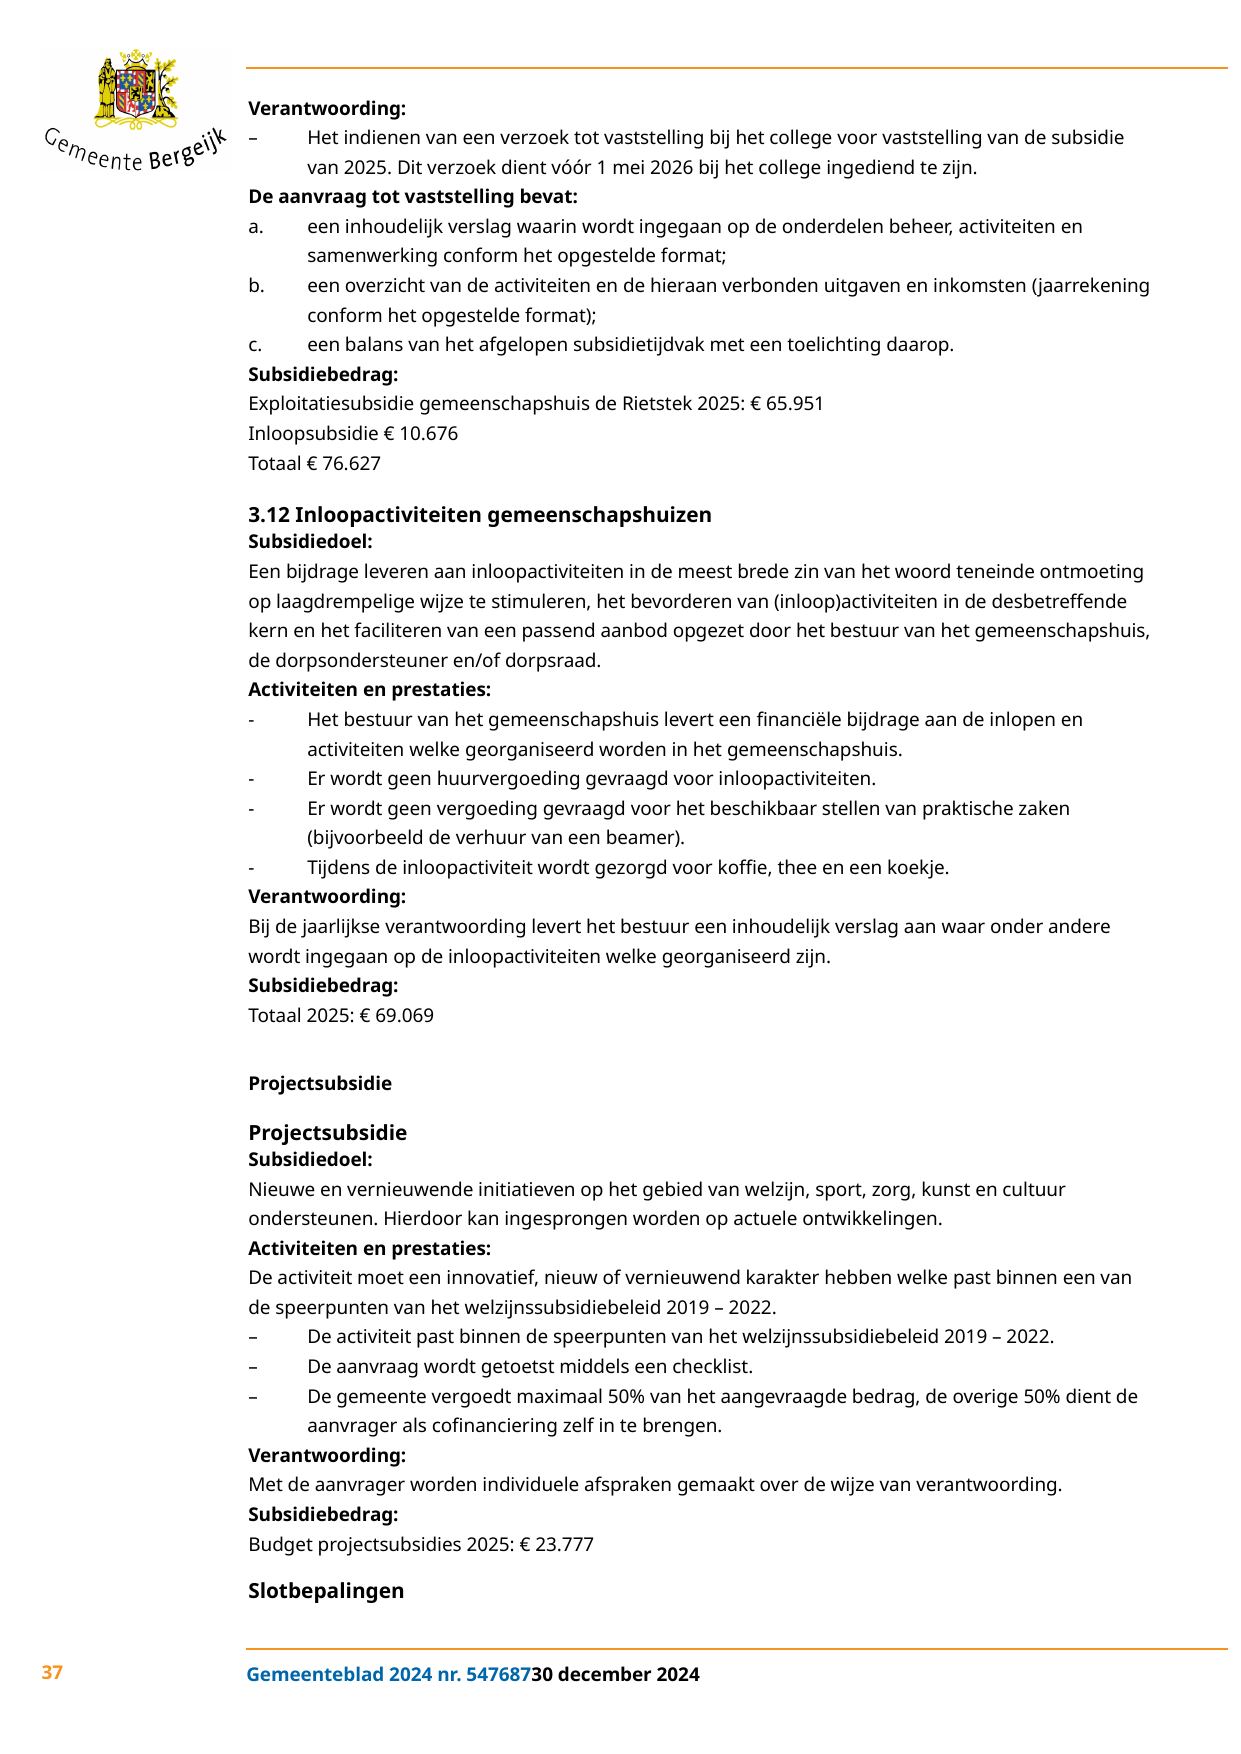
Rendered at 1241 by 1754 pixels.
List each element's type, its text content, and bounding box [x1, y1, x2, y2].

text Verantwoording: [248, 884, 1152, 909]
text Verantwoording: [248, 1442, 1152, 1468]
list De gemeente vergoedt maximaal 50% van het aangevraagde bedrag, de overige 50% dient de aanvrager als cofinanciering zelf in te brengen. [248, 1383, 1152, 1438]
text Inloopsubsidie € 10.676 [248, 420, 1152, 446]
text Exploitatiesubsidie gemeenschapshuis de Rietstek 2025: € 65.951 [248, 391, 1152, 416]
text Subsidiebedrag: [248, 361, 1152, 387]
text Met de aanvrager worden individuele afspraken gemaakt over de wijze van verantwoording. [248, 1472, 1152, 1497]
text Totaal 2025: € 69.069 [248, 1002, 1152, 1028]
text Projectsubsidie [248, 1118, 1152, 1146]
text Activiteiten en prestaties: [248, 1235, 1152, 1261]
list Tijdens de inloopactiviteit wordt gezorgd voor koffie, thee en een koekje. [248, 854, 1152, 880]
text Activiteiten en prestaties: [248, 677, 1152, 702]
list een inhoudelijk verslag waarin wordt ingegaan op de onderdelen beheer, activiteiten en samenwerking conform het opgestelde format; [248, 213, 1152, 268]
list Er wordt geen huurvergoeding gevraagd voor inloopactiviteiten. [248, 765, 1152, 791]
text De activiteit moet een innovatief, nieuw of vernieuwend karakter hebben welke past binnen een van de speerpunten van het welzijnssubsidiebeleid 2019 – 2022. [248, 1264, 1152, 1320]
picture [41, 47, 231, 172]
text De aanvraag tot vaststelling bevat: [248, 183, 1152, 209]
list De aanvraag wordt getoetst middels een checklist. [248, 1353, 1152, 1379]
text Een bijdrage leveren aan inloopactiviteiten in de meest brede zin van het woord teneinde ontmoeting op laagdrempelige wijze te stimuleren, het bevorderen van (inloop)activiteiten in de desbetreffende kern en het faciliteren van een passend aanbod opgezet door het bestuur van het gemeenschapshuis, de dorpsondersteuner en/of dorpsraad. [248, 558, 1152, 673]
list een balans van het afgelopen subsidietijdvak met een toelichting daarop. [248, 331, 1152, 357]
text Subsidiebedrag: [248, 972, 1152, 998]
list een overzicht van de activiteiten en de hieraan verbonden uitgaven en inkomsten (jaarrekening conform het opgestelde format); [248, 272, 1152, 328]
text Totaal € 76.627 [248, 450, 1152, 476]
list Het bestuur van het gemeenschapshuis levert een financiële bijdrage aan de inlopen en activiteiten welke georganiseerd worden in het gemeenschapshuis. [248, 706, 1152, 761]
text Nieuwe en vernieuwende initiatieven op het gebied van welzijn, sport, zorg, kunst en cultuur ondersteunen. Hierdoor kan ingesprongen worden op actuele ontwikkelingen. [248, 1176, 1152, 1231]
text Subsidiedoel: [248, 529, 1152, 554]
list Er wordt geen vergoeding gevraagd voor het beschikbaar stellen van praktische zaken (bijvoorbeeld de verhuur van een beamer). [248, 795, 1152, 850]
text Verantwoording: [248, 95, 1152, 121]
list De activiteit past binnen de speerpunten van het welzijnssubsidiebeleid 2019 – 2022. [248, 1324, 1152, 1349]
list Het indienen van een verzoek tot vaststelling bij het college voor vaststelling van de subsidie van 2025. Dit verzoek dient vóór 1 mei 2026 bij het college ingediend te zijn. [248, 124, 1152, 180]
text Slotbepalingen [248, 1576, 1152, 1605]
text 3.12 Inloopactiviteiten gemeenschapshuizen [248, 500, 1152, 529]
text Budget projectsubsidies 2025: € 23.777 [248, 1531, 1152, 1556]
text Projectsubsidie [248, 1068, 1152, 1097]
text Subsidiedoel: [248, 1146, 1152, 1172]
text Bij de jaarlijkse verantwoording levert het bestuur een inhoudelijk verslag aan waar onder andere wordt ingegaan op de inloopactiviteiten welke georganiseerd zijn. [248, 913, 1152, 968]
text Subsidiebedrag: [248, 1501, 1152, 1527]
